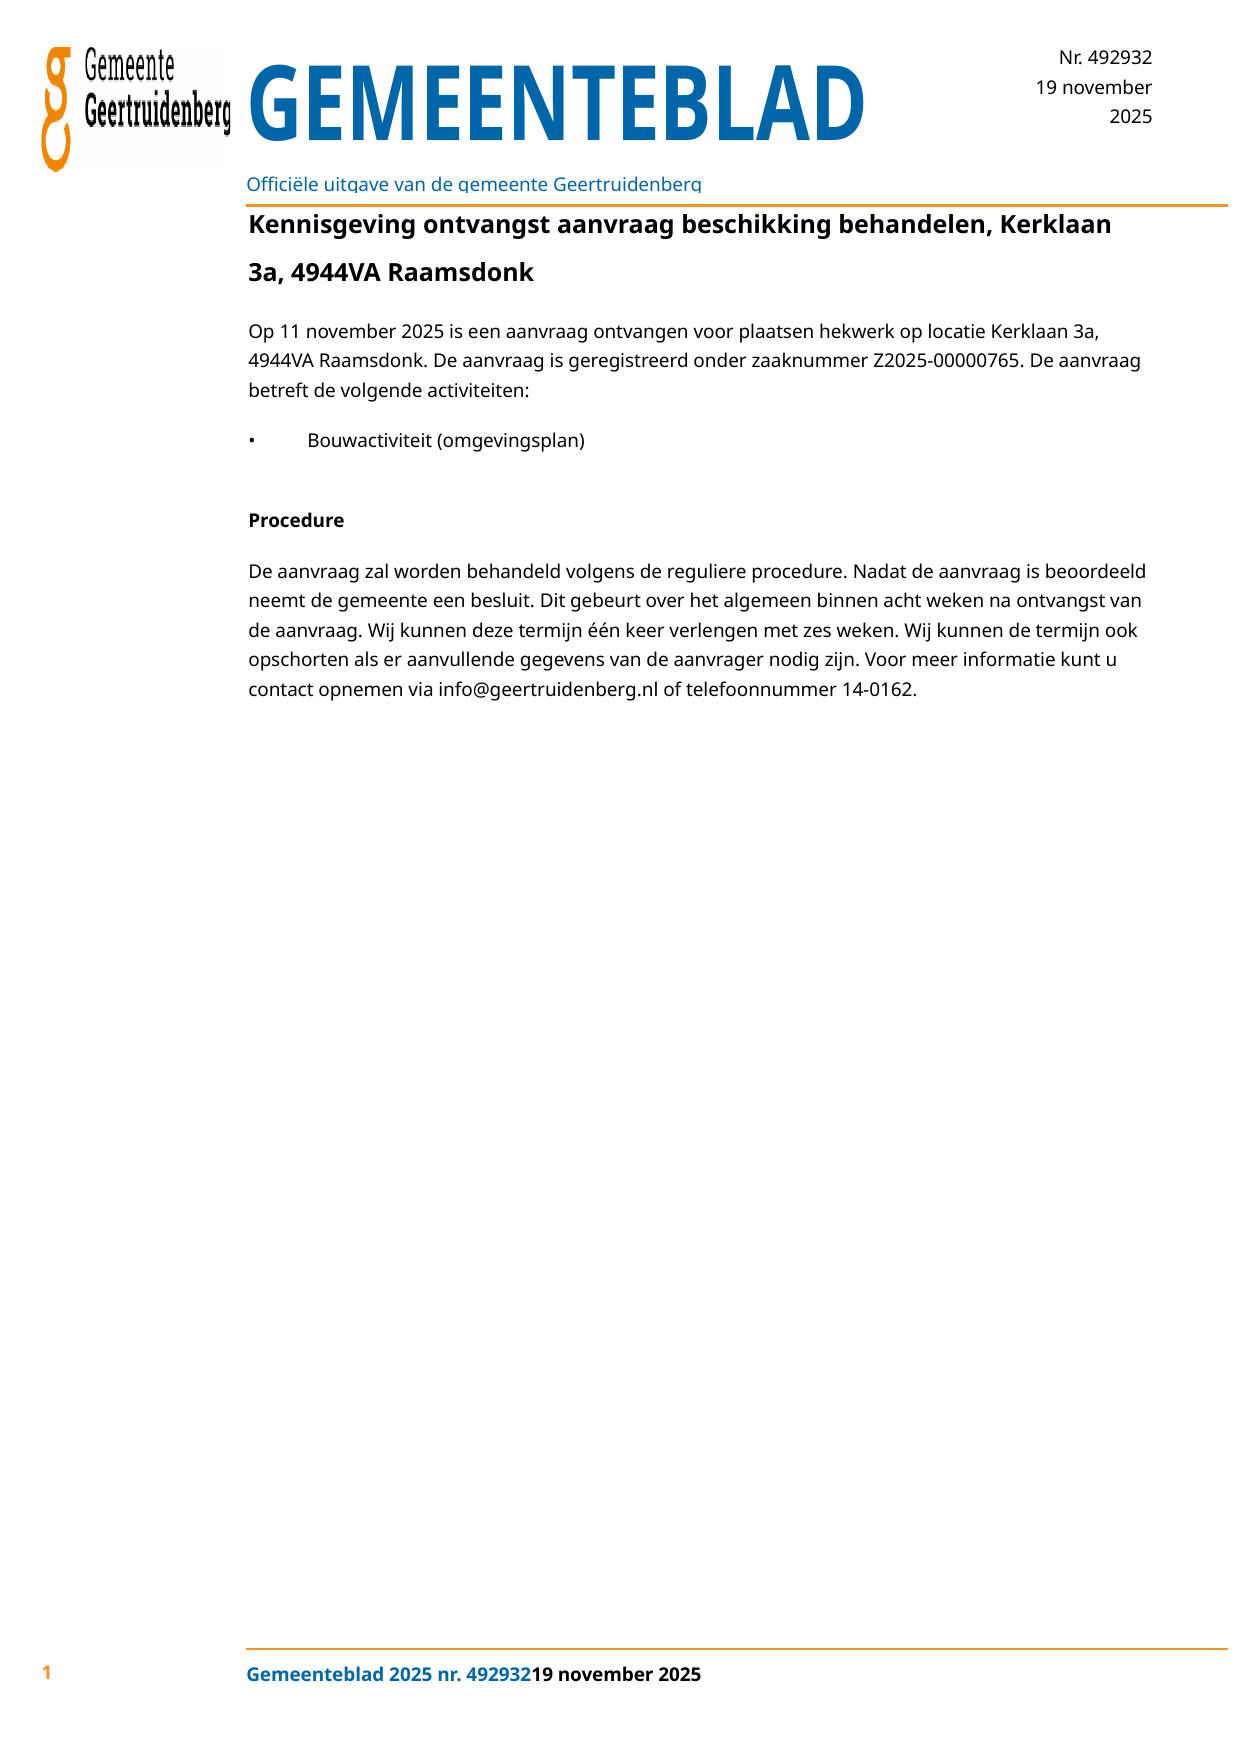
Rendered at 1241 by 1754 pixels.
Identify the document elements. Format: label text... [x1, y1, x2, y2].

text Procedure [248, 507, 1152, 533]
list Bouwactiviteit (omgevingsplan) [248, 427, 1152, 453]
picture [41, 47, 231, 172]
text Op 11 november 2025 is een aanvraag ontvangen voor plaatsen hekwerk op locatie Kerklaan 3a, 4944VA Raamsdonk. De aanvraag is geregistreerd onder zaaknummer Z2025-00000765. De aanvraag betreft de volgende activiteiten: [248, 318, 1152, 403]
text De aanvraag zal worden behandeld volgens de reguliere procedure. Nadat de aanvraag is beoordeeld neemt de gemeente een besluit. Dit gebeurt over het algemeen binnen acht weken na ontvangst van de aanvraag. Wij kunnen deze termijn één keer verlengen met zes weken. Wij kunnen de termijn ook opschorten als er aanvullende gegevens van de aanvrager nodig zijn. Voor meer informatie kunt u contact opnemen via info@geertruidenberg.nl of telefoonnummer 14-0162. [248, 558, 1152, 702]
text Kennisgeving ontvangst aanvraag beschikking behandelen, Kerklaan 3a, 4944VA Raamsdonk [248, 207, 1152, 288]
